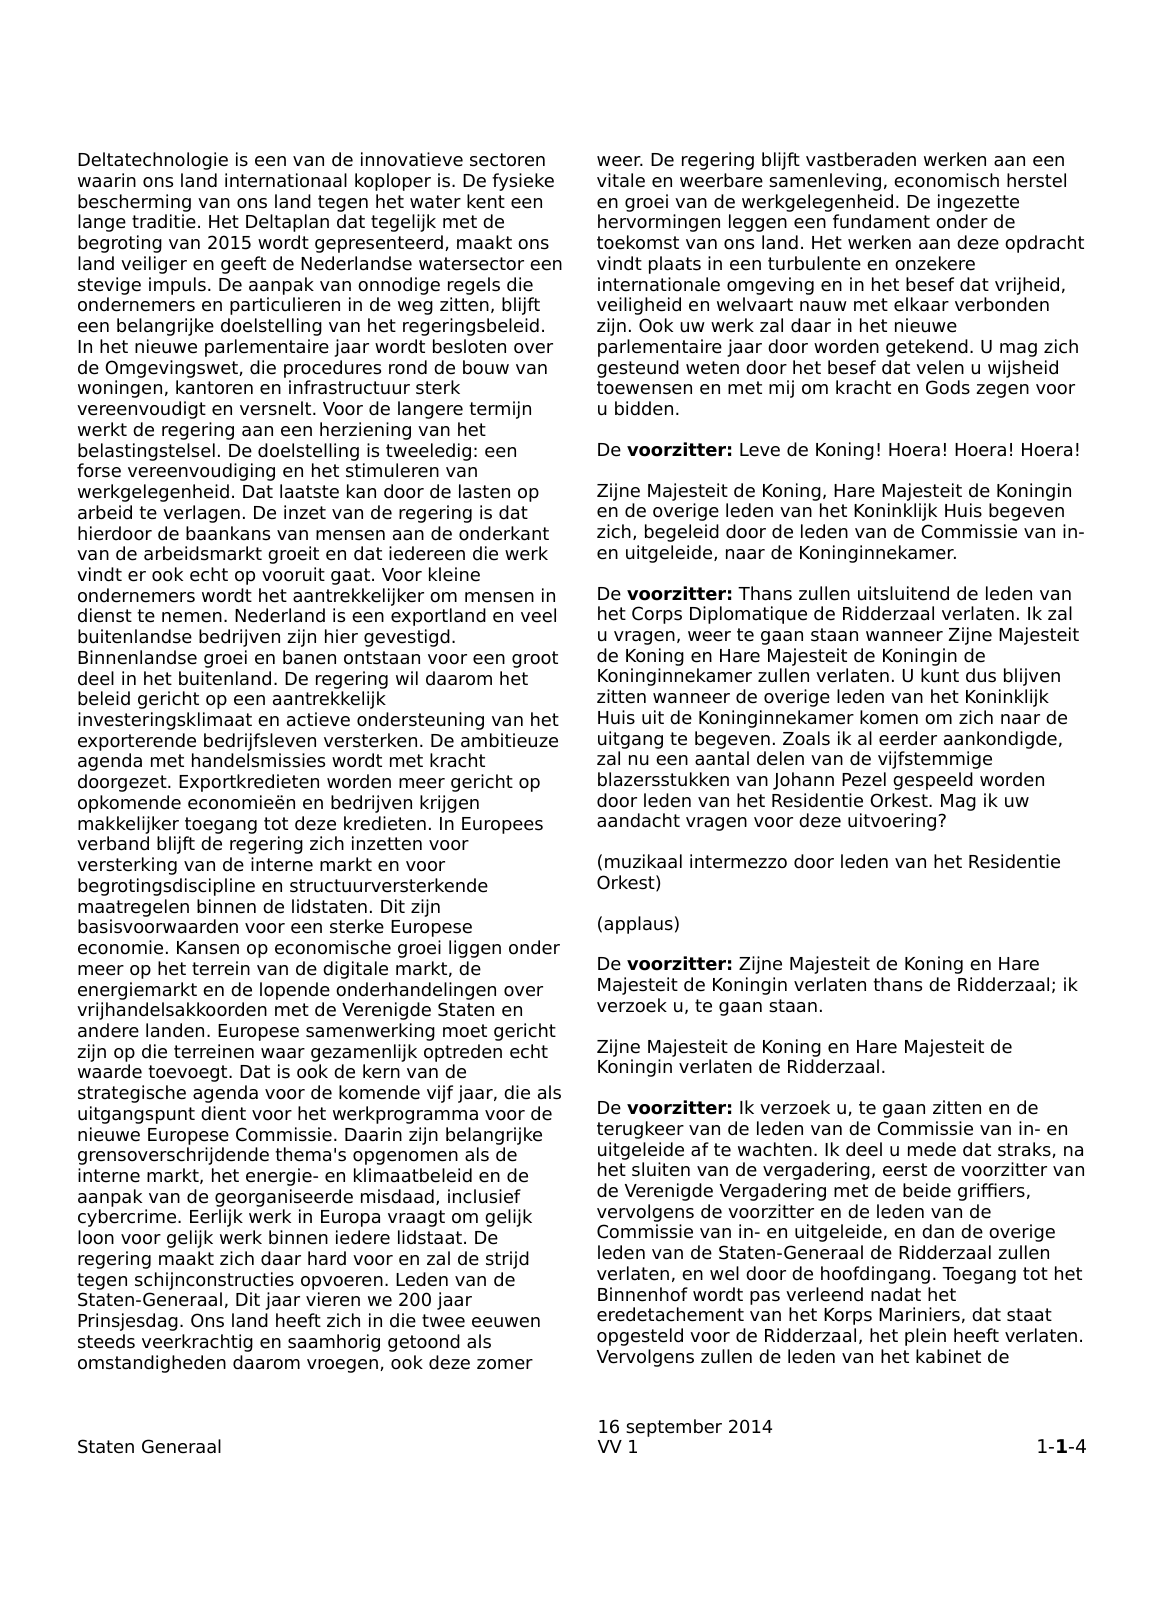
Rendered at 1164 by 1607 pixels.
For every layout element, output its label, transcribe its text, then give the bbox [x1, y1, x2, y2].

text De voorzitter: Zijne Majesteit de Koning en Hare Majesteit de Koningin verlaten thans de Ridderzaal; ik verzoek u, te gaan staan. [596, 954, 1087, 1016]
text De voorzitter: Leve de Koning! Hoera! Hoera! Hoera! [596, 440, 1087, 460]
text (muzikaal intermezzo door leden van het Residentie Orkest) [596, 852, 1087, 893]
text (applaus) [596, 913, 1087, 934]
text Zijne Majesteit de Koning en Hare Majesteit de Koningin verlaten de Ridderzaal. [596, 1036, 1087, 1078]
text Zijne Majesteit de Koning, Hare Majesteit de Koningin en de overige leden van het Koninklijk Huis begeven zich, begeleid door de leden van de Commissie van in- en uitgeleide, naar de Koninginnekamer. [596, 480, 1087, 563]
text Deltatechnologie is een van de innovatieve sectoren waarin ons land internationaal koploper is. De fysieke bescherming van ons land tegen het water kent een lange traditie. Het Deltaplan dat tegelijk met de begroting van 2015 wordt gepresenteerd, maakt ons land veiliger en geeft de Nederlandse watersector een stevige impuls. De aanpak van onnodige regels die ondernemers en particulieren in de weg zitten, blijft een belangrijke doelstelling van het regeringsbeleid. In het nieuwe parlementaire jaar wordt besloten over de Omgevingswet, die procedures rond de bouw van woningen, kantoren en infrastructuur sterk vereenvoudigt en versnelt. Voor de langere termijn werkt de regering aan een herziening van het belastingstelsel. De doelstelling is tweeledig: een forse vereenvoudiging en het stimuleren van werkgelegenheid. Dat laatste kan door de lasten op arbeid te verlagen. De inzet van de regering is dat hierdoor de baankans van mensen aan de onderkant van de arbeidsmarkt groeit en dat iedereen die werk vindt er ook echt op vooruit gaat. Voor kleine ondernemers wordt het aantrekkelijker om mensen in dienst te nemen. Nederland is een exportland en veel buitenlandse bedrijven zijn hier gevestigd. Binnenlandse groei en banen ontstaan voor een groot deel in het buitenland. De regering wil daarom het beleid gericht op een aantrekkelijk investeringsklimaat en actieve ondersteuning van het exporterende bedrijfsleven versterken. De ambitieuze agenda met handelsmissies wordt met kracht doorgezet. Exportkredieten worden meer gericht op opkomende economieën en bedrijven krijgen makkelijker toegang tot deze kredieten. In Europees verband blijft de regering zich inzetten voor versterking van de interne markt en voor begrotingsdiscipline en structuurversterkende maatregelen binnen de lidstaten. Dit zijn basisvoorwaarden voor een sterke Europese economie. Kansen op economische groei liggen onder meer op het terrein van de digitale markt, de energiemarkt en de lopende onderhandelingen over vrijhandelsakkoorden met de Verenigde Staten en andere landen. Europese samenwerking moet gericht zijn op die terreinen waar gezamenlijk optreden echt waarde toevoegt. Dat is ook de kern van de strategische agenda voor de komende vijf jaar, die als uitgangspunt dient voor het werkprogramma voor de nieuwe Europese Commissie. Daarin zijn belangrijke grensoverschrijdende thema's opgenomen als de interne markt, het energie- en klimaatbeleid en de aanpak van de georganiseerde misdaad, inclusief cybercrime. Eerlijk werk in Europa vraagt om gelijk loon voor gelijk werk binnen iedere lidstaat. De regering maakt zich daar hard voor en zal de strijd tegen schijnconstructies opvoeren. Leden van de Staten-Generaal, Dit jaar vieren we 200 jaar Prinsjesdag. Ons land heeft zich in die twee eeuwen steeds veerkrachtig en saamhorig getoond als omstandigheden daarom vroegen, ook deze zomer [77, 150, 567, 1373]
text De voorzitter: Ik verzoek u, te gaan zitten en de terugkeer van de leden van de Commissie van in- en uitgeleide af te wachten. Ik deel u mede dat straks, na het sluiten van de vergadering, eerst de voorzitter van de Verenigde Vergadering met de beide griffiers, vervolgens de voorzitter en de leden van de Commissie van in- en uitgeleide, en dan de overige leden van de Staten-Generaal de Ridderzaal zullen verlaten, en wel door de hoofdingang. Toegang tot het Binnenhof wordt pas verleend nadat het eredetachement van het Korps Mariniers, dat staat opgesteld voor de Ridderzaal, het plein heeft verlaten. Vervolgens zullen de leden van het kabinet de [596, 1098, 1087, 1367]
text weer. De regering blijft vastberaden werken aan een vitale en weerbare samenleving, economisch herstel en groei van de werkgelegenheid. De ingezette hervormingen leggen een fundament onder de toekomst van ons land. Het werken aan deze opdracht vindt plaats in een turbulente en onzekere internationale omgeving en in het besef dat vrijheid, veiligheid en welvaart nauw met elkaar verbonden zijn. Ook uw werk zal daar in het nieuwe parlementaire jaar door worden getekend. U mag zich gesteund weten door het besef dat velen u wijsheid toewensen en met mij om kracht en Gods zegen voor u bidden. [596, 150, 1087, 420]
text De voorzitter: Thans zullen uitsluitend de leden van het Corps Diplomatique de Ridderzaal verlaten. Ik zal u vragen, weer te gaan staan wanneer Zijne Majesteit de Koning en Hare Majesteit de Koningin de Koninginnekamer zullen verlaten. U kunt dus blijven zitten wanneer de overige leden van het Koninklijk Huis uit de Koninginnekamer komen om zich naar de uitgang te begeven. Zoals ik al eerder aankondigde, zal nu een aantal delen van de vijfstemmige blazersstukken van Johann Pezel gespeeld worden door leden van het Residentie Orkest. Mag ik uw aandacht vragen voor deze uitvoering? [596, 583, 1087, 832]
